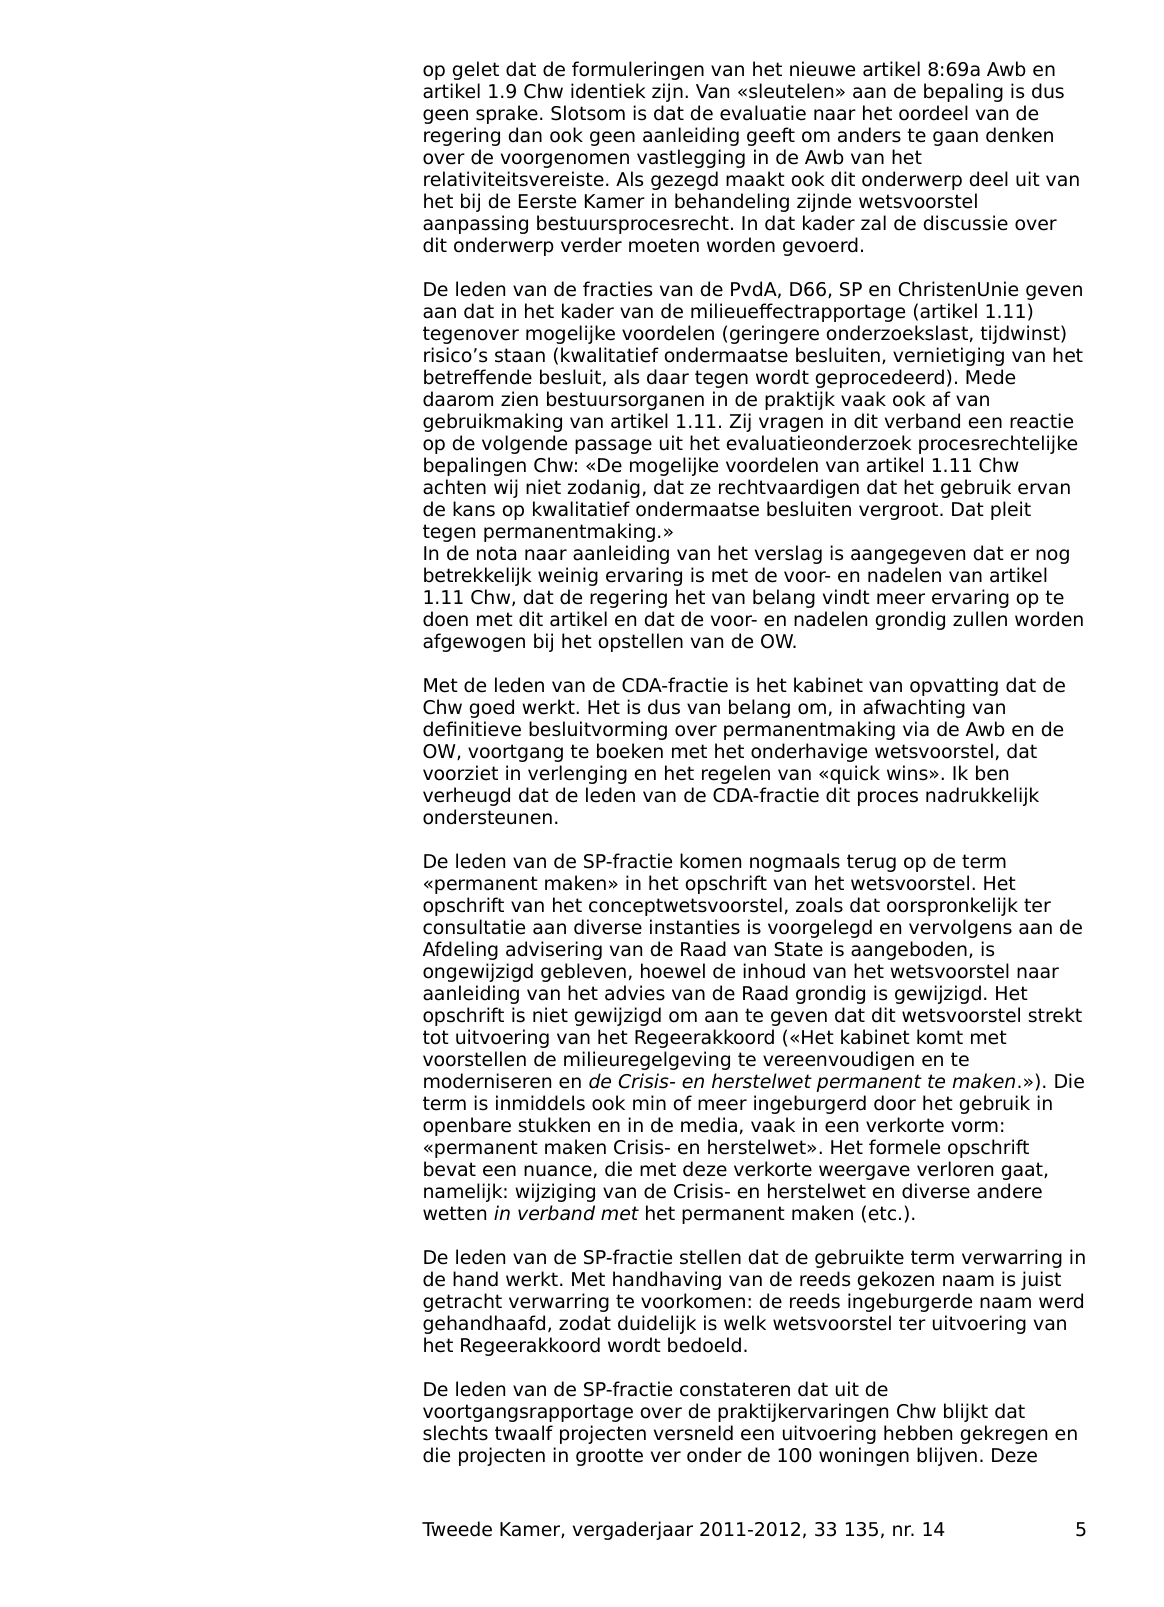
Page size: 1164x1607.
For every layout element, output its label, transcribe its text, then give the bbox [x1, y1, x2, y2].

text De leden van de SP-fractie stellen dat de gebruikte term verwarring in de hand werkt. Met handhaving van de reeds gekozen naam is juist getracht verwarring te voorkomen: de reeds ingeburgerde naam werd gehandhaafd, zodat duidelijk is welk wetsvoorstel ter uitvoering van het Regeerakkoord wordt bedoeld. [422, 1247, 1087, 1357]
text In de nota naar aanleiding van het verslag is aangegeven dat er nog betrekkelijk weinig ervaring is met de voor- en nadelen van artikel 1.11 Chw, dat de regering het van belang vindt meer ervaring op te doen met dit artikel en dat de voor- en nadelen grondig zullen worden afgewogen bij het opstellen van de OW. [422, 543, 1087, 653]
text De leden van de fracties van de PvdA, D66, SP en ChristenUnie geven aan dat in het kader van de milieueffectrapportage (artikel 1.11) tegenover mogelijke voordelen (geringere onderzoekslast, tijdwinst) risico’s staan (kwalitatief ondermaatse besluiten, vernietiging van het betreffende besluit, als daar tegen wordt geprocedeerd). Mede daarom zien bestuursorganen in de praktijk vaak ook af van gebruikmaking van artikel 1.11. Zij vragen in dit verband een reactie op de volgende passage uit het evaluatieonderzoek procesrechtelijke bepalingen Chw: «De mogelijke voordelen van artikel 1.11 Chw achten wij niet zodanig, dat ze rechtvaardigen dat het gebruik ervan de kans op kwalitatief ondermaatse besluiten vergroot. Dat pleit tegen permanentmaking.» [422, 279, 1087, 543]
text De leden van de SP-fractie constateren dat uit de voortgangsrapportage over de praktijkervaringen Chw blijkt dat slechts twaalf projecten versneld een uitvoering hebben gekregen en die projecten in grootte ver onder de 100 woningen blijven. Deze [422, 1379, 1087, 1467]
text op gelet dat de formuleringen van het nieuwe artikel 8:69a Awb en artikel 1.9 Chw identiek zijn. Van «sleutelen» aan de bepaling is dus geen sprake. Slotsom is dat de evaluatie naar het oordeel van de regering dan ook geen aanleiding geeft om anders te gaan denken over de voorgenomen vastlegging in de Awb van het relativiteitsvereiste. Als gezegd maakt ook dit onderwerp deel uit van het bij de Eerste Kamer in behandeling zijnde wetsvoorstel aanpassing bestuursprocesrecht. In dat kader zal de discussie over dit onderwerp verder moeten worden gevoerd. [422, 59, 1087, 257]
text De leden van de SP-fractie komen nogmaals terug op de term «permanent maken» in het opschrift van het wetsvoorstel. Het opschrift van het conceptwetsvoorstel, zoals dat oorspronkelijk ter consultatie aan diverse instanties is voorgelegd en vervolgens aan de Afdeling advisering van de Raad van State is aangeboden, is ongewijzigd gebleven, hoewel de inhoud van het wetsvoorstel naar aanleiding van het advies van de Raad grondig is gewijzigd. Het opschrift is niet gewijzigd om aan te geven dat dit wetsvoorstel strekt tot uitvoering van het Regeerakkoord («Het kabinet komt met voorstellen de milieuregelgeving te vereenvoudigen en te moderniseren en de Crisis- en herstelwet permanent te maken.»). Die term is inmiddels ook min of meer ingeburgerd door het gebruik in openbare stukken en in de media, vaak in een verkorte vorm: «permanent maken Crisis- en herstelwet». Het formele opschrift bevat een nuance, die met deze verkorte weergave verloren gaat, namelijk: wijziging van de Crisis- en herstelwet en diverse andere wetten in verband met het permanent maken (etc.). [422, 851, 1087, 1224]
text Met de leden van de CDA-fractie is het kabinet van opvatting dat de Chw goed werkt. Het is dus van belang om, in afwachting van definitieve besluitvorming over permanentmaking via de Awb en de OW, voortgang te boeken met het onderhavige wetsvoorstel, dat voorziet in verlenging en het regelen van «quick wins». Ik ben verheugd dat de leden van de CDA-fractie dit proces nadrukkelijk ondersteunen. [422, 675, 1087, 829]
